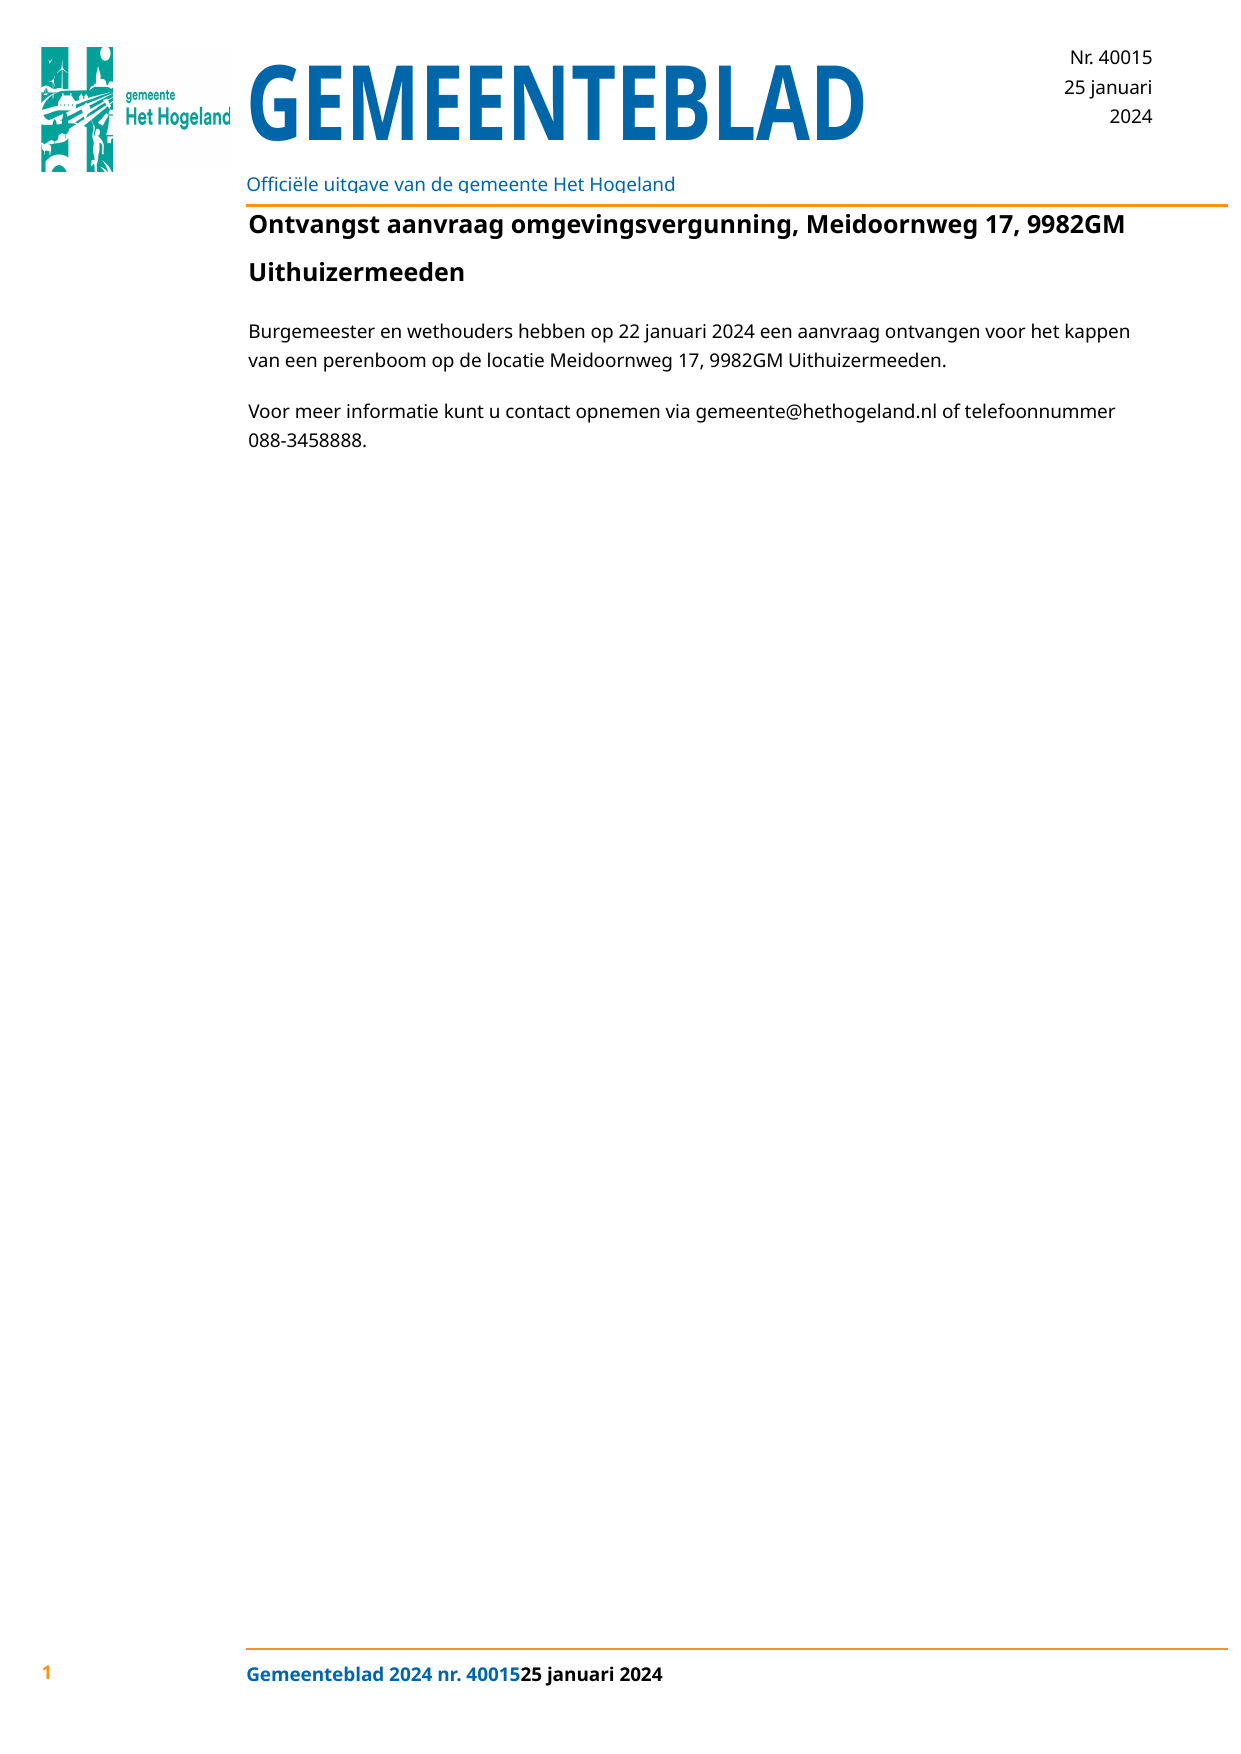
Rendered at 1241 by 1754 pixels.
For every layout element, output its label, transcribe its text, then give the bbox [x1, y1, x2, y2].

text Burgemeester en wethouders hebben op 22 januari 2024 een aanvraag ontvangen voor het kappen van een perenboom op de locatie Meidoornweg 17, 9982GM Uithuizermeeden. [248, 318, 1152, 373]
text Voor meer informatie kunt u contact opnemen via gemeente@hethogeland.nl of telefoonnummer 088-3458888. [248, 398, 1152, 453]
picture [41, 47, 231, 172]
text Ontvangst aanvraag omgevingsvergunning, Meidoornweg 17, 9982GM Uithuizermeeden [248, 207, 1152, 288]
